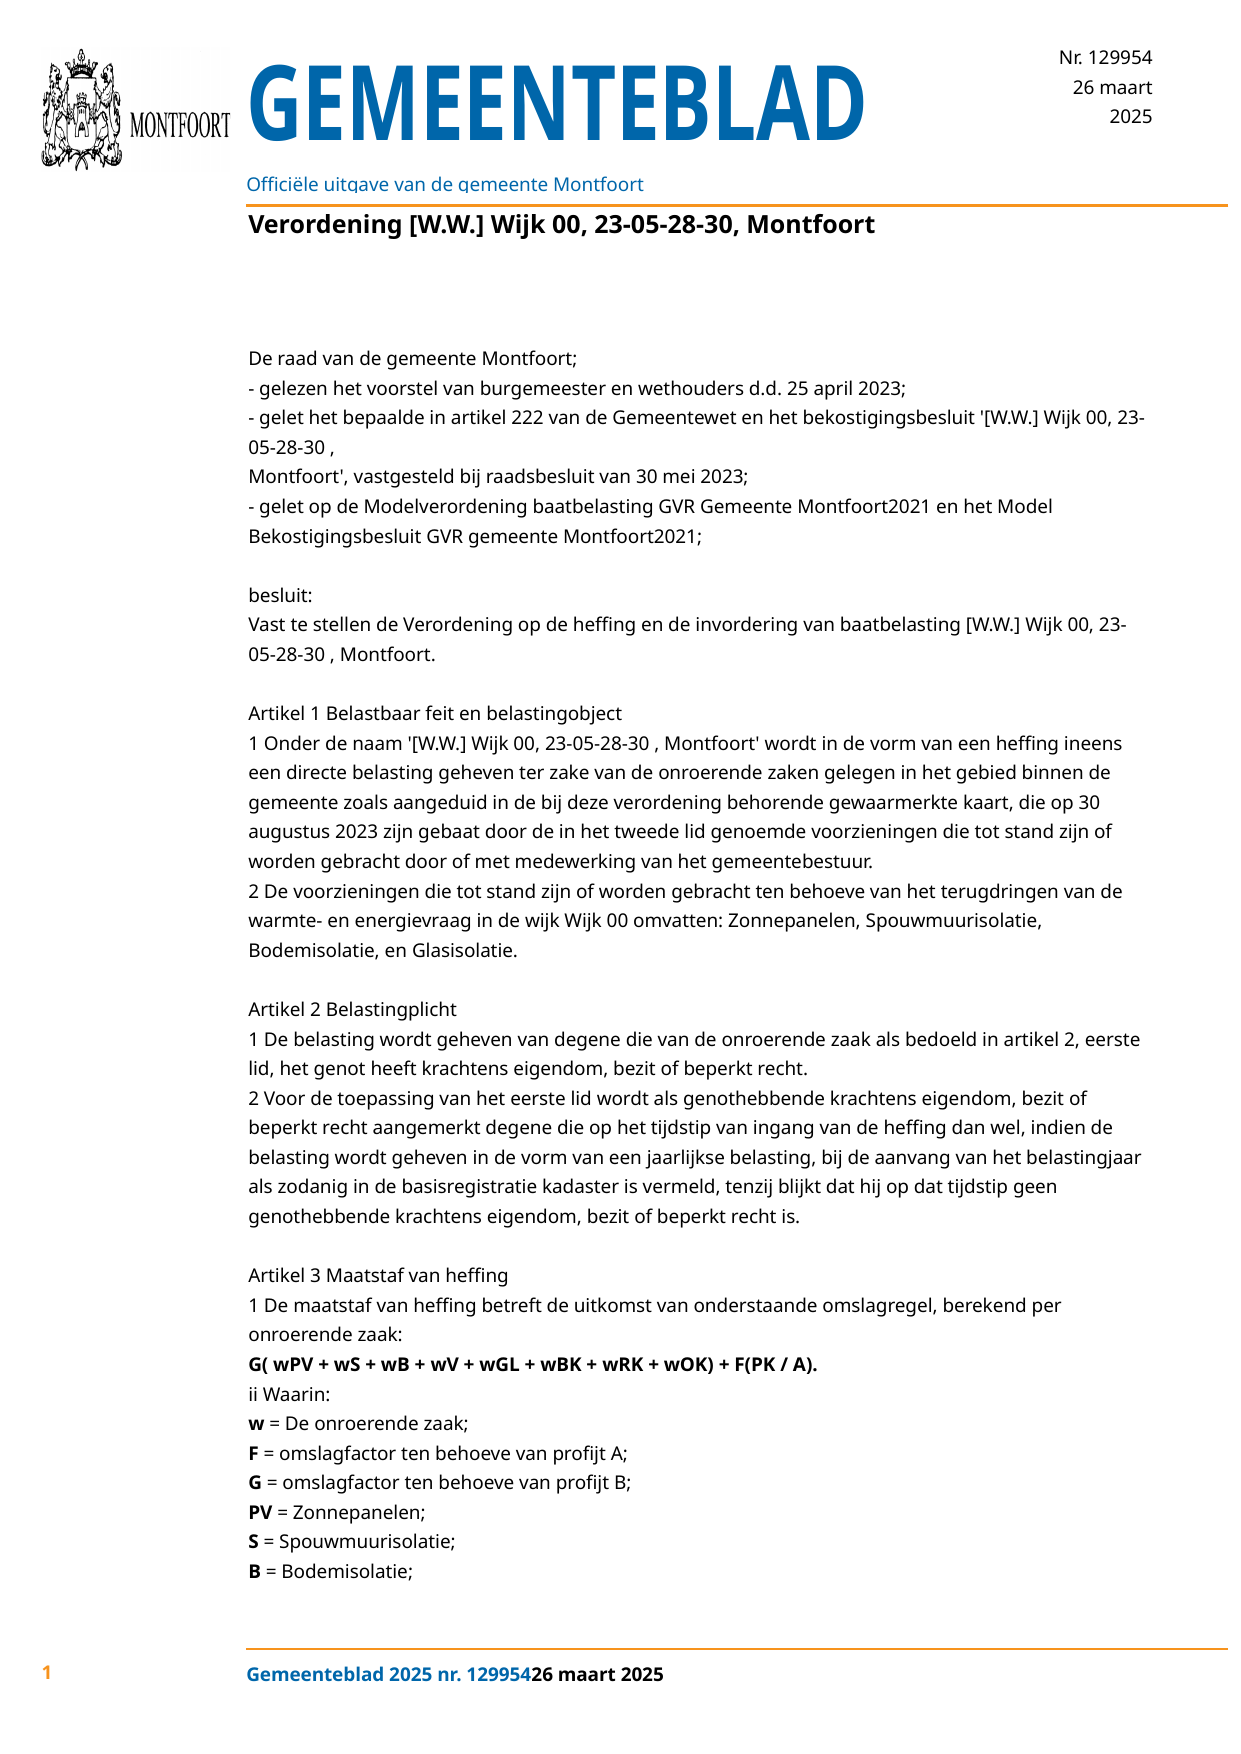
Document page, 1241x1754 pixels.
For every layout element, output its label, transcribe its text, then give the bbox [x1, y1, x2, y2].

text Verordening [W.W.] Wijk 00, 23-05-28-30, Montfoort [248, 207, 1152, 241]
text Vast te stellen de Verordening op de heffing en de invordering van baatbelasting [W.W.] Wijk 00, 23-05-28-30 , Montfoort. [248, 612, 1152, 667]
text - gelet het bepaalde in artikel 222 van de Gemeentewet en het bekostigingsbesluit '[W.W.] Wijk 00, 23-05-28-30 , [248, 404, 1152, 460]
text - gelezen het voorstel van burgemeester en wethouders d.d. 25 april 2023; [248, 375, 1152, 401]
text 2 De voorzieningen die tot stand zijn of worden gebracht ten behoeve van het terugdringen van de warmte- en energievraag in de wijk Wijk 00 omvatten: Zonnepanelen, Spouwmuurisolatie, Bodemisolatie, en Glasisolatie. [248, 878, 1152, 963]
text - gelet op de Modelverordening baatbelasting GVR Gemeente Montfoort2021 en het Model Bekostigingsbesluit GVR gemeente Montfoort2021; [248, 493, 1152, 548]
text S = Spouwmuurisolatie; [248, 1529, 1152, 1554]
text Montfoort', vastgesteld bij raadsbesluit van 30 mei 2023; [248, 464, 1152, 489]
text 1 De maatstaf van heffing betreft de uitkomst van onderstaande omslagregel, berekend per onroerende zaak: [248, 1292, 1152, 1347]
text Artikel 1 Belastbaar feit en belastingobject [248, 700, 1152, 726]
text B = Bodemisolatie; [248, 1558, 1152, 1584]
text PV = Zonnepanelen; [248, 1499, 1152, 1525]
text 2 Voor de toepassing van het eerste lid wordt als genothebbende krachtens eigendom, bezit of beperkt recht aangemerkt degene die op het tijdstip van ingang van de heffing dan wel, indien de belasting wordt geheven in de vorm van een jaarlijkse belasting, bij de aanvang van het belastingjaar als zodanig in de basisregistratie kadaster is vermeld, tenzij blijkt dat hij op dat tijdstip geen genothebbende krachtens eigendom, bezit of beperkt recht is. [248, 1085, 1152, 1229]
text 1 Onder de naam '[W.W.] Wijk 00, 23-05-28-30 , Montfoort' wordt in de vorm van een heffing ineens een directe belasting geheven ter zake van de onroerende zaken gelegen in het gebied binnen de gemeente zoals aangeduid in de bij deze verordening behorende gewaarmerkte kaart, die op 30 augustus 2023 zijn gebaat door de in het tweede lid genoemde voorzieningen die tot stand zijn of worden gebracht door of met medewerking van het gemeentebestuur. [248, 730, 1152, 874]
text Artikel 3 Maatstaf van heffing [248, 1262, 1152, 1288]
text 1 De belasting wordt geheven van degene die van de onroerende zaak als bedoeld in artikel 2, eerste lid, het genot heeft krachtens eigendom, bezit of beperkt recht. [248, 1026, 1152, 1081]
text De raad van de gemeente Montfoort; [248, 345, 1152, 371]
text G( wPV + wS + wB + wV + wGL + wBK + wRK + wOK) + F(PK / A). [248, 1351, 1152, 1377]
text Artikel 2 Belastingplicht [248, 996, 1152, 1022]
text besluit: [248, 582, 1152, 608]
text ii Waarin: [248, 1381, 1152, 1406]
text F = omslagfactor ten behoeve van profijt A; [248, 1440, 1152, 1466]
picture [41, 47, 231, 172]
text G = omslagfactor ten behoeve van profijt B; [248, 1469, 1152, 1495]
text w = De onroerende zaak; [248, 1410, 1152, 1436]
